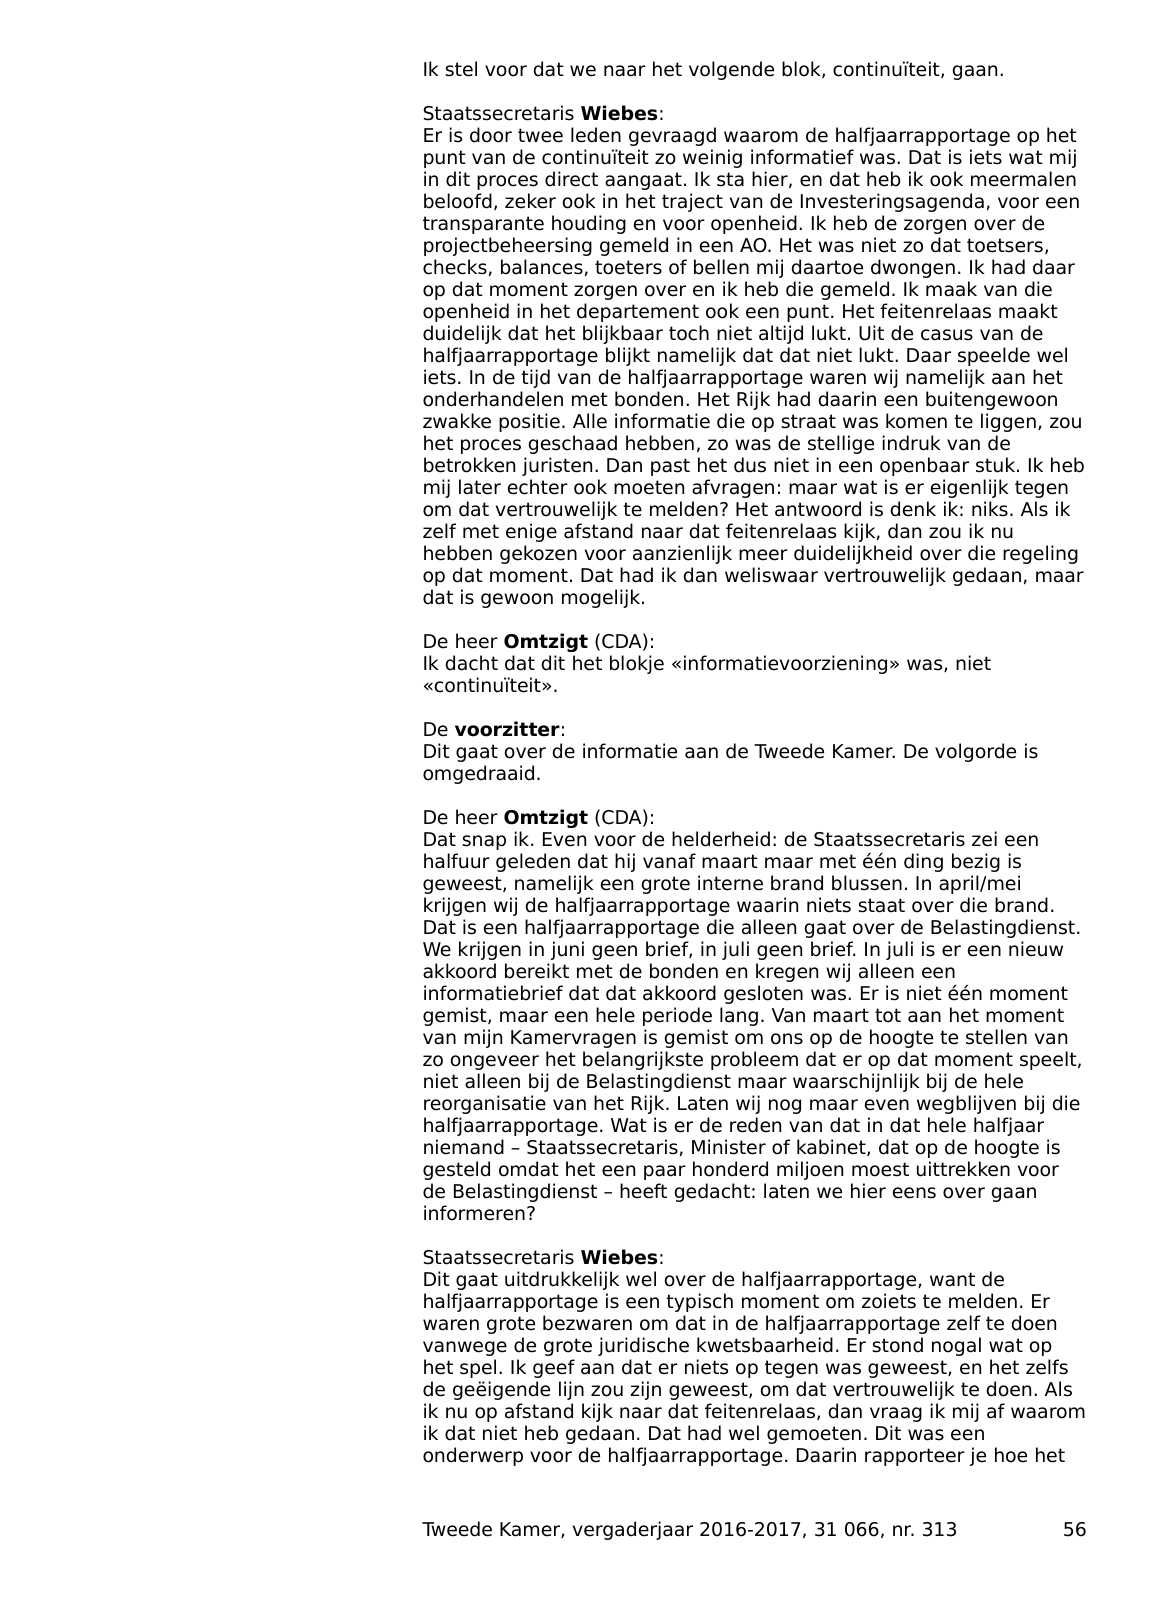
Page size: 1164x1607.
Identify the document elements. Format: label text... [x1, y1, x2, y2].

text Dit gaat uitdrukkelijk wel over de halfjaarrapportage, want de halfjaarrapportage is een typisch moment om zoiets te melden. Er waren grote bezwaren om dat in de halfjaarrapportage zelf te doen vanwege de grote juridische kwetsbaarheid. Er stond nogal wat op het spel. Ik geef aan dat er niets op tegen was geweest, en het zelfs de geëigende lijn zou zijn geweest, om dat vertrouwelijk te doen. Als ik nu op afstand kijk naar dat feitenrelaas, dan vraag ik mij af waarom ik dat niet heb gedaan. Dat had wel gemoeten. Dit was een onderwerp voor de halfjaarrapportage. Daarin rapporteer je hoe het [422, 1269, 1087, 1467]
text Ik dacht dat dit het blokje «informatievoorziening» was, niet «continuïteit». [422, 653, 1087, 697]
text Ik stel voor dat we naar het volgende blok, continuïteit, gaan. [422, 59, 1087, 81]
text Staatssecretaris Wiebes: [422, 103, 1087, 125]
text De heer Omtzigt (CDA): [422, 631, 1087, 653]
text De heer Omtzigt (CDA): [422, 807, 1087, 829]
text Dat snap ik. Even voor de helderheid: de Staatssecretaris zei een halfuur geleden dat hij vanaf maart maar met één ding bezig is geweest, namelijk een grote interne brand blussen. In april/mei krijgen wij de halfjaarrapportage waarin niets staat over die brand. Dat is een halfjaarrapportage die alleen gaat over de Belastingdienst. We krijgen in juni geen brief, in juli geen brief. In juli is er een nieuw akkoord bereikt met de bonden en kregen wij alleen een informatiebrief dat dat akkoord gesloten was. Er is niet één moment gemist, maar een hele periode lang. Van maart tot aan het moment van mijn Kamervragen is gemist om ons op de hoogte te stellen van zo ongeveer het belangrijkste probleem dat er op dat moment speelt, niet alleen bij de Belastingdienst maar waarschijnlijk bij de hele reorganisatie van het Rijk. Laten wij nog maar even wegblijven bij die halfjaarrapportage. Wat is er de reden van dat in dat hele halfjaar niemand – Staatssecretaris, Minister of kabinet, dat op de hoogte is gesteld omdat het een paar honderd miljoen moest uittrekken voor de Belastingdienst – heeft gedacht: laten we hier eens over gaan informeren? [422, 829, 1087, 1225]
text Dit gaat over de informatie aan de Tweede Kamer. De volgorde is omgedraaid. [422, 741, 1087, 785]
text Er is door twee leden gevraagd waarom de halfjaarrapportage op het punt van de continuïteit zo weinig informatief was. Dat is iets wat mij in dit proces direct aangaat. Ik sta hier, en dat heb ik ook meermalen beloofd, zeker ook in het traject van de Investeringsagenda, voor een transparante houding en voor openheid. Ik heb de zorgen over de projectbeheersing gemeld in een AO. Het was niet zo dat toetsers, checks, balances, toeters of bellen mij daartoe dwongen. Ik had daar op dat moment zorgen over en ik heb die gemeld. Ik maak van die openheid in het departement ook een punt. Het feitenrelaas maakt duidelijk dat het blijkbaar toch niet altijd lukt. Uit de casus van de halfjaarrapportage blijkt namelijk dat dat niet lukt. Daar speelde wel iets. In de tijd van de halfjaarrapportage waren wij namelijk aan het onderhandelen met bonden. Het Rijk had daarin een buitengewoon zwakke positie. Alle informatie die op straat was komen te liggen, zou het proces geschaad hebben, zo was de stellige indruk van de betrokken juristen. Dan past het dus niet in een openbaar stuk. Ik heb mij later echter ook moeten afvragen: maar wat is er eigenlijk tegen om dat vertrouwelijk te melden? Het antwoord is denk ik: niks. Als ik zelf met enige afstand naar dat feitenrelaas kijk, dan zou ik nu hebben gekozen voor aanzienlijk meer duidelijkheid over die regeling op dat moment. Dat had ik dan weliswaar vertrouwelijk gedaan, maar dat is gewoon mogelijk. [422, 125, 1087, 609]
text De voorzitter: [422, 719, 1087, 741]
text Staatssecretaris Wiebes: [422, 1247, 1087, 1269]
